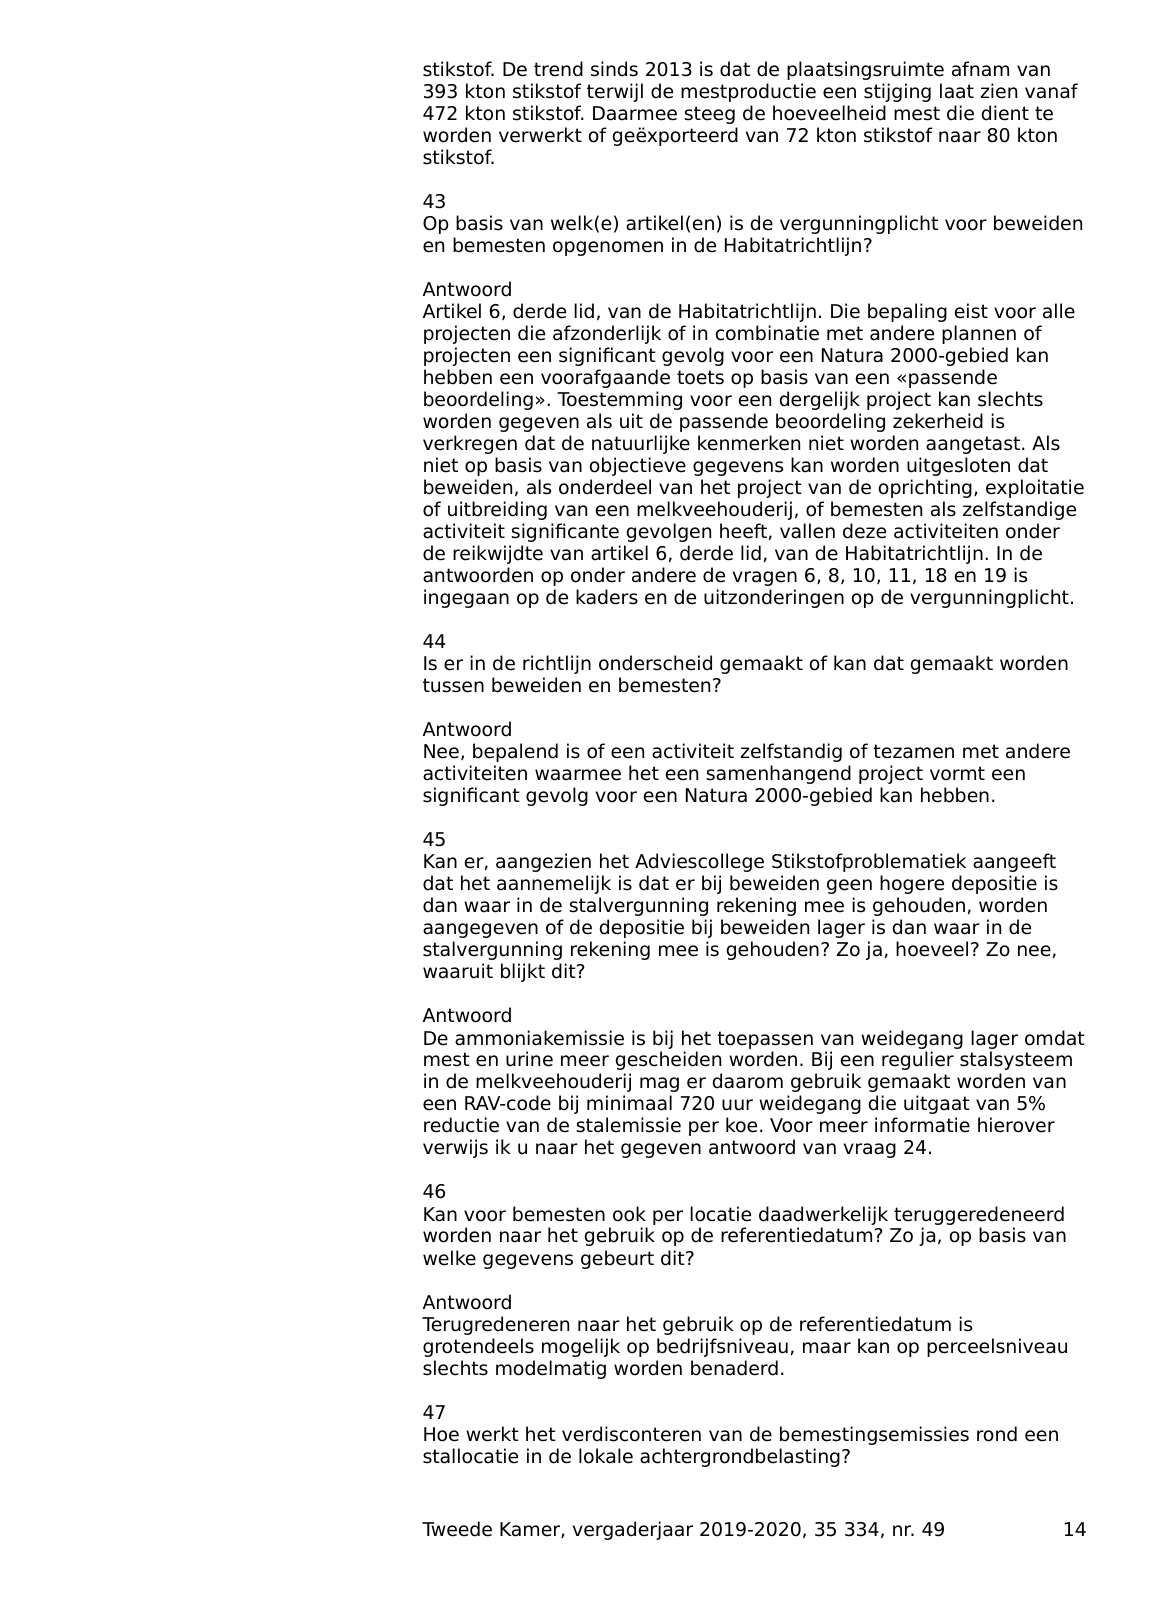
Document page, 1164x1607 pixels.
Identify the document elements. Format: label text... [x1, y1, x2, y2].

text 47 [422, 1402, 1087, 1424]
text 46 [422, 1181, 1087, 1203]
text Nee, bepalend is of een activiteit zelfstandig of tezamen met andere activiteiten waarmee het een samenhangend project vormt een significant gevolg voor een Natura 2000-gebied kan hebben. [422, 741, 1087, 807]
text Hoe werkt het verdisconteren van de bemestingsemissies rond een stallocatie in de lokale achtergrondbelasting? [422, 1424, 1087, 1468]
text Kan er, aangezien het Adviescollege Stikstofproblematiek aangeeft dat het aannemelijk is dat er bij beweiden geen hogere depositie is dan waar in de stalvergunning rekening mee is gehouden, worden aangegeven of de depositie bij beweiden lager is dan waar in de stalvergunning rekening mee is gehouden? Zo ja, hoeveel? Zo nee, waaruit blijkt dit? [422, 851, 1087, 983]
text stikstof. De trend sinds 2013 is dat de plaatsingsruimte afnam van 393 kton stikstof terwijl de mestproductie een stijging laat zien vanaf 472 kton stikstof. Daarmee steeg de hoeveelheid mest die dient te worden verwerkt of geëxporteerd van 72 kton stikstof naar 80 kton stikstof. [422, 59, 1087, 169]
text Is er in de richtlijn onderscheid gemaakt of kan dat gemaakt worden tussen beweiden en bemesten? [422, 653, 1087, 697]
text Kan voor bemesten ook per locatie daadwerkelijk teruggeredeneerd worden naar het gebruik op de referentiedatum? Zo ja, op basis van welke gegevens gebeurt dit? [422, 1203, 1087, 1269]
text Antwoord [422, 279, 1087, 301]
text 45 [422, 829, 1087, 851]
text Antwoord [422, 1005, 1087, 1027]
text Op basis van welk(e) artikel(en) is de vergunningplicht voor beweiden en bemesten opgenomen in de Habitatrichtlijn? [422, 213, 1087, 257]
text 44 [422, 631, 1087, 653]
text Antwoord [422, 719, 1087, 741]
text Artikel 6, derde lid, van de Habitatrichtlijn. Die bepaling eist voor alle projecten die afzonderlijk of in combinatie met andere plannen of projecten een significant gevolg voor een Natura 2000-gebied kan hebben een voorafgaande toets op basis van een «passende beoordeling». Toestemming voor een dergelijk project kan slechts worden gegeven als uit de passende beoordeling zekerheid is verkregen dat de natuurlijke kenmerken niet worden aangetast. Als niet op basis van objectieve gegevens kan worden uitgesloten dat beweiden, als onderdeel van het project van de oprichting, exploitatie of uitbreiding van een melkveehouderij, of bemesten als zelfstandige activiteit significante gevolgen heeft, vallen deze activiteiten onder de reikwijdte van artikel 6, derde lid, van de Habitatrichtlijn. In de antwoorden op onder andere de vragen 6, 8, 10, 11, 18 en 19 is ingegaan op de kaders en de uitzonderingen op de vergunningplicht. [422, 301, 1087, 609]
text Terugredeneren naar het gebruik op de referentiedatum is grotendeels mogelijk op bedrijfsniveau, maar kan op perceelsniveau slechts modelmatig worden benaderd. [422, 1313, 1087, 1379]
text Antwoord [422, 1292, 1087, 1313]
text De ammoniakemissie is bij het toepassen van weidegang lager omdat mest en urine meer gescheiden worden. Bij een regulier stalsysteem in de melkveehouderij mag er daarom gebruik gemaakt worden van een RAV-code bij minimaal 720 uur weidegang die uitgaat van 5% reductie van de stalemissie per koe. Voor meer informatie hierover verwijs ik u naar het gegeven antwoord van vraag 24. [422, 1027, 1087, 1159]
text 43 [422, 191, 1087, 213]
